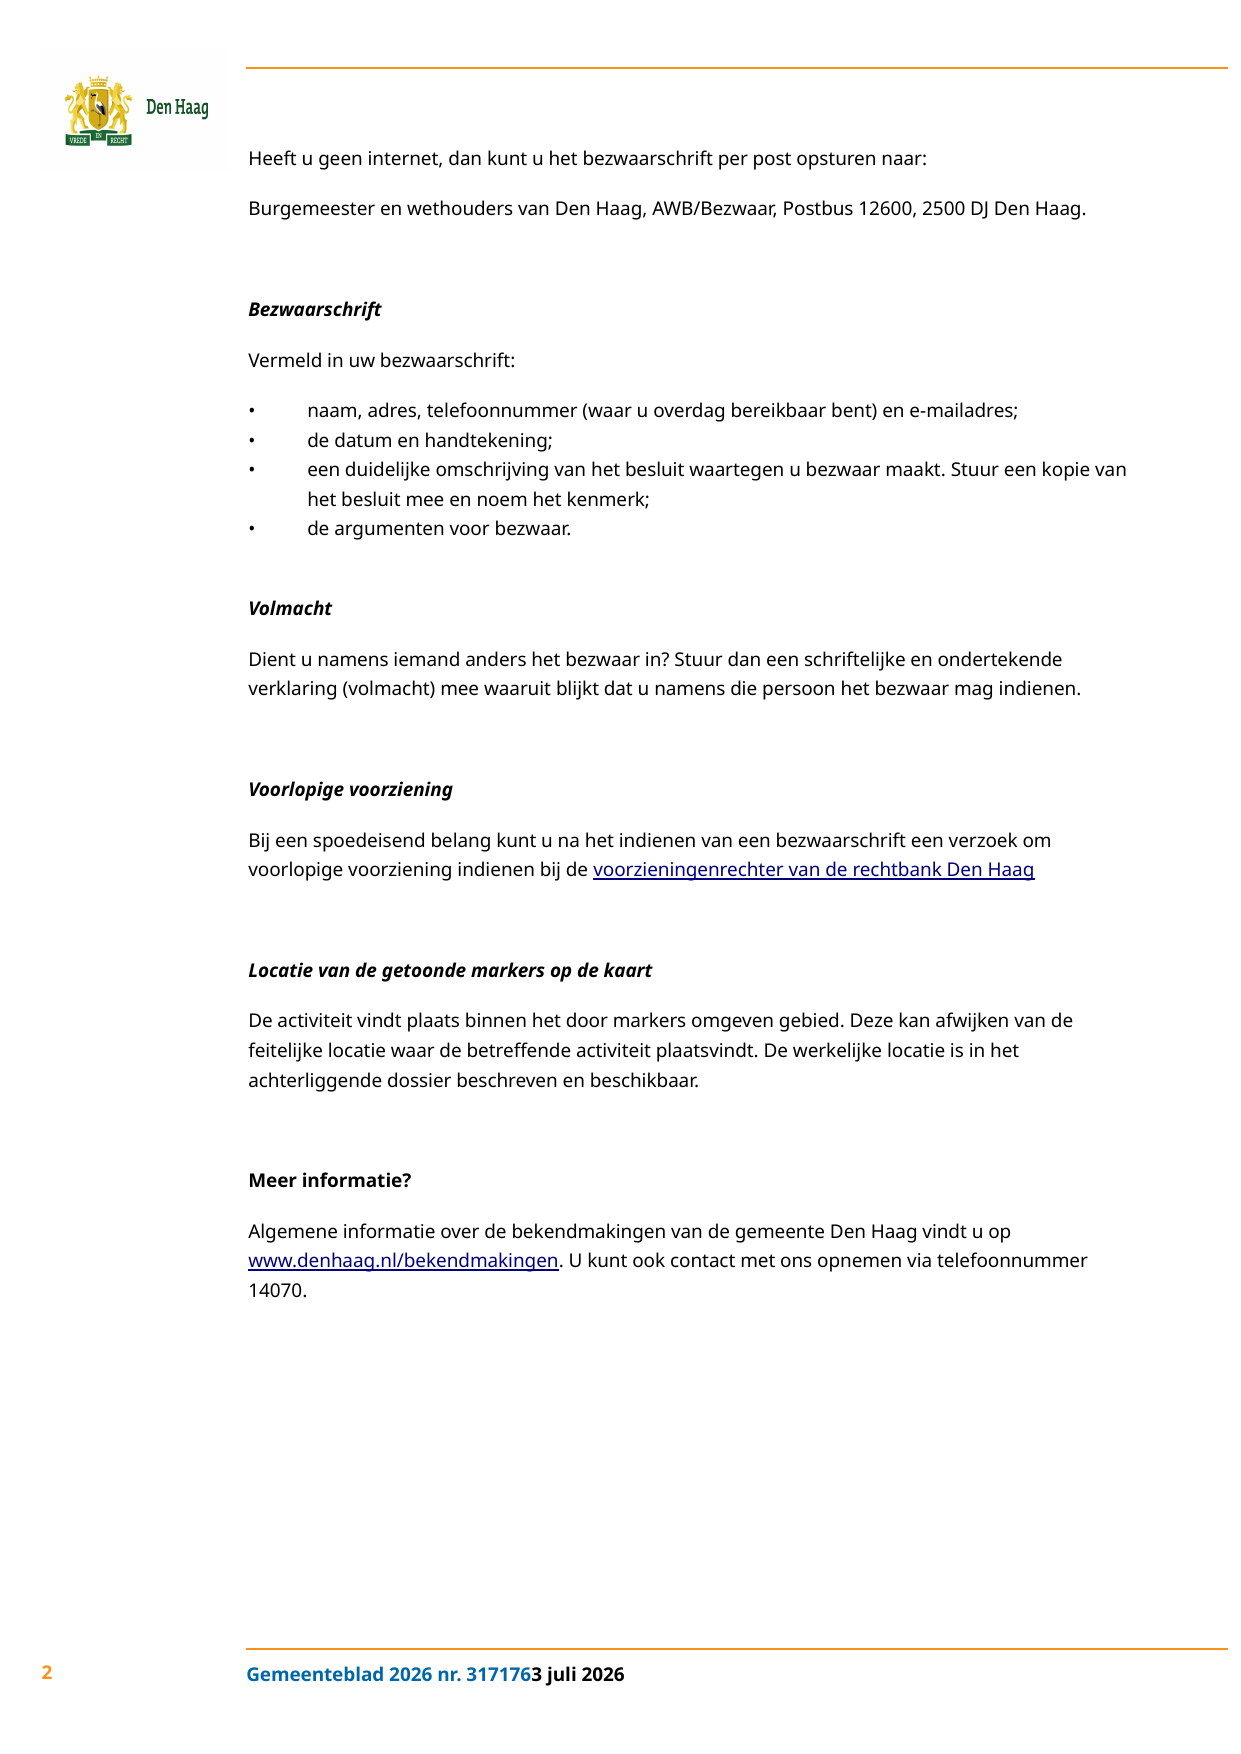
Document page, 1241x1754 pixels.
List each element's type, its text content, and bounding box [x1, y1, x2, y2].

text Vermeld in uw bezwaarschrift: [248, 347, 1152, 373]
list de datum en handtekening; [248, 427, 1152, 453]
text De activiteit vindt plaats binnen het door markers omgeven gebied. Deze kan afwijken van de feitelijke locatie waar de betreffende activiteit plaatsvindt. De werkelijke locatie is in het achterliggende dossier beschreven en beschikbaar. [248, 1008, 1152, 1093]
text Volmacht [248, 596, 1152, 621]
text Locatie van de getoonde markers op de kaart [248, 957, 1152, 983]
list de argumenten voor bezwaar. [248, 516, 1152, 541]
text Bezwaarschrift [248, 296, 1152, 322]
text Algemene informatie over de bekendmakingen van de gemeente Den Haag vindt u op www.denhaag.nl/bekendmakingen. U kunt ook contact met ons opnemen via telefoonnummer 14070. [248, 1218, 1152, 1303]
list een duidelijke omschrijving van het besluit waartegen u bezwaar maakt. Stuur een kopie van het besluit mee en noem het kenmerk; [248, 456, 1152, 512]
text Bij een spoedeisend belang kunt u na het indienen van een bezwaarschrift een verzoek om voorlopige voorziening indienen bij de voorzieningenrechter van de rechtbank Den Haag [248, 827, 1152, 882]
text Burgemeester en wethouders van Den Haag, AWB/Bezwaar, Postbus 12600, 2500 DJ Den Haag. [248, 196, 1152, 221]
text Voorlopige voorziening [248, 776, 1152, 802]
text Dient u namens iemand anders het bezwaar in? Stuur dan een schriftelijke en ondertekende verklaring (volmacht) mee waaruit blijkt dat u namens die persoon het bezwaar mag indienen. [248, 646, 1152, 701]
text Meer informatie? [248, 1168, 1152, 1193]
list naam, adres, telefoonnummer (waar u overdag bereikbaar bent) en e-mailadres; [248, 397, 1152, 423]
picture [41, 47, 231, 172]
text Heeft u geen internet, dan kunt u het bezwaarschrift per post opsturen naar: [248, 145, 1152, 171]
